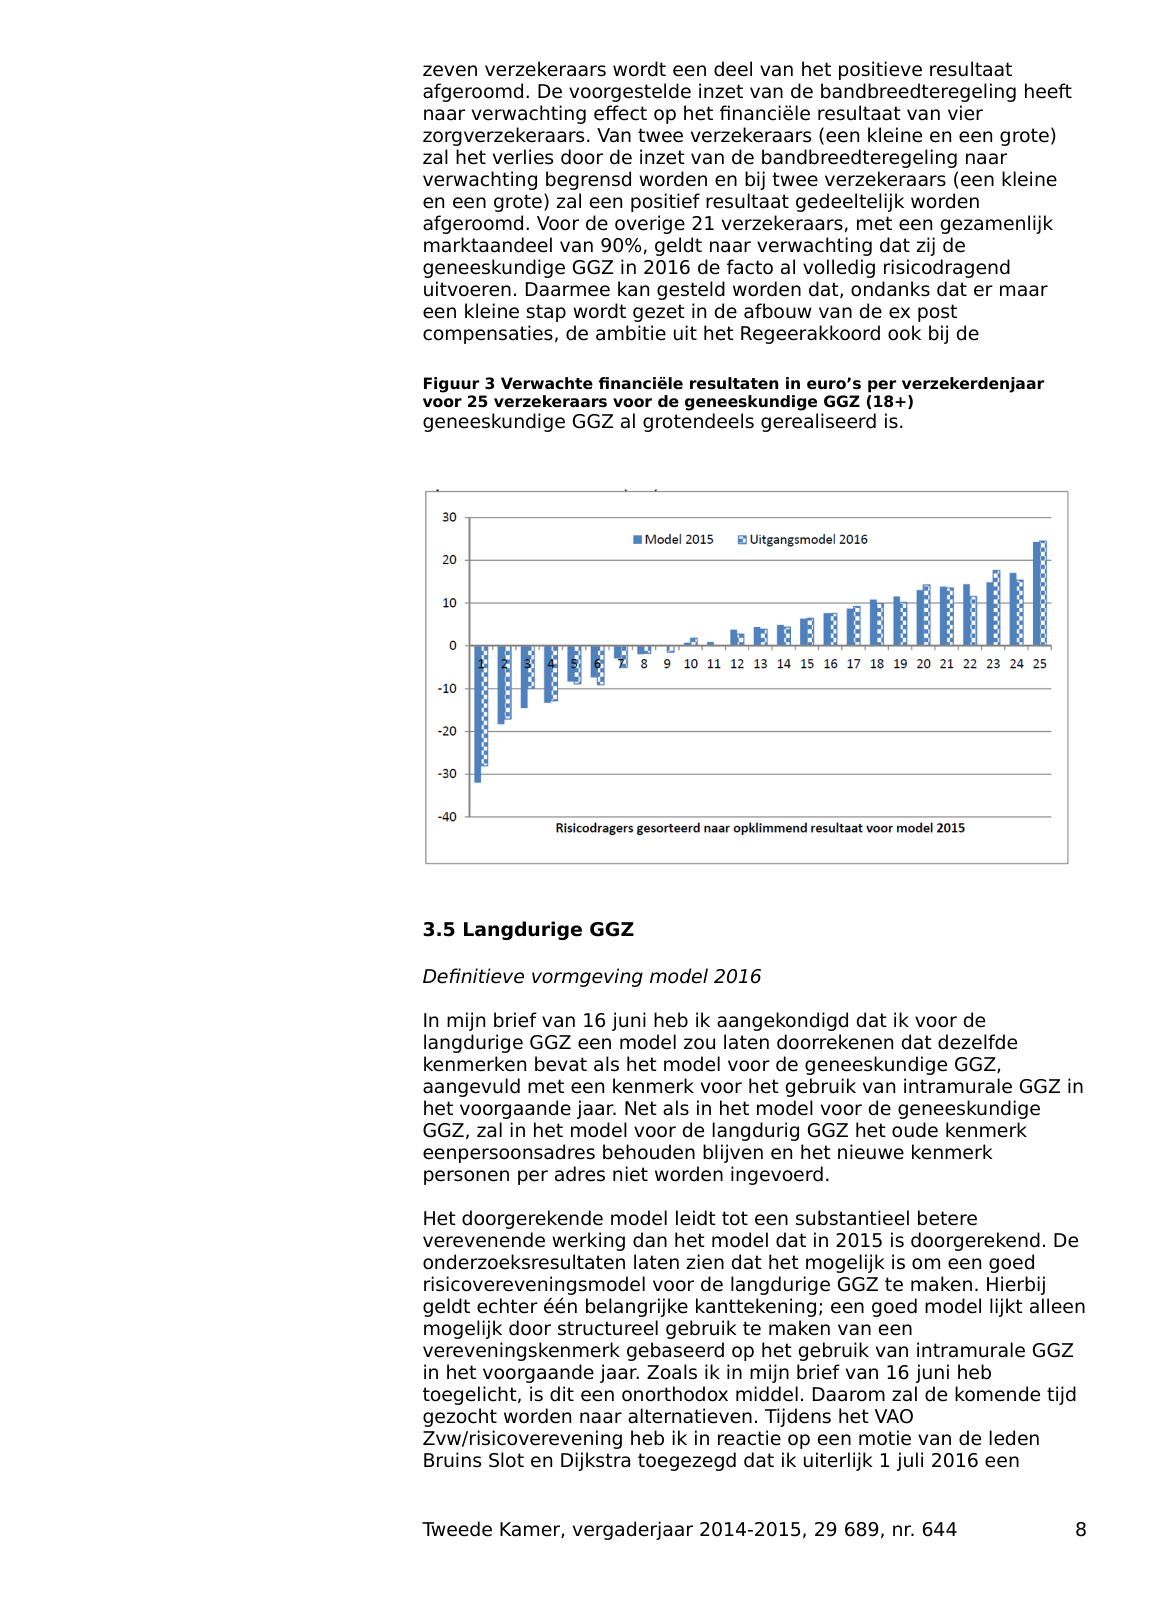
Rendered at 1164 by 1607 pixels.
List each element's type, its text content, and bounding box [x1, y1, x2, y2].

text Figuur 3 Verwachte financiële resultaten in euro’s per verzekerdenjaar voor 25 verzekeraars voor de geneeskundige GGZ (18+) [422, 375, 1072, 411]
text Het doorgerekende model leidt tot een substantieel betere verevenende werking dan het model dat in 2015 is doorgerekend. De onderzoeksresultaten laten zien dat het mogelijk is om een goed risicovereveningsmodel voor de langdurige GGZ te maken. Hierbij geldt echter één belangrijke kanttekening; een goed model lijkt alleen mogelijk door structureel gebruik te maken van een vereveningskenmerk gebaseerd op het gebruik van intramurale GGZ in het voorgaande jaar. Zoals ik in mijn brief van 16 juni heb toegelicht, is dit een onorthodox middel. Daarom zal de komende tijd gezocht worden naar alternatieven. Tijdens het VAO Zvw/risicoverevening heb ik in reactie op een motie van de leden Bruins Slot en Dijkstra toegezegd dat ik uiterlijk 1 juli 2016 een [422, 1208, 1087, 1472]
subtitle Definitieve vormgeving model 2016 [422, 966, 1087, 988]
subtitle 3.5 Langdurige GGZ [422, 919, 1087, 941]
text zeven verzekeraars wordt een deel van het positieve resultaat afgeroomd. De voorgestelde inzet van de bandbreedteregeling heeft naar verwachting effect op het financiële resultaat van vier zorgverzekeraars. Van twee verzekeraars (een kleine en een grote) zal het verlies door de inzet van de bandbreedteregeling naar verwachting begrensd worden en bij twee verzekeraars (een kleine en een grote) zal een positief resultaat gedeeltelijk worden afgeroomd. Voor de overige 21 verzekeraars, met een gezamenlijk marktaandeel van 90%, geldt naar verwachting dat zij de geneeskundige GGZ in 2016 de facto al volledig risicodragend uitvoeren. Daarmee kan gesteld worden dat, ondanks dat er maar een kleine stap wordt gezet in de afbouw van de ex post compensaties, de ambitie uit het Regeerakkoord ook bij de geneeskundige GGZ al grotendeels gerealiseerd is. [422, 59, 1087, 433]
text In mijn brief van 16 juni heb ik aangekondigd dat ik voor de langdurige GGZ een model zou laten doorrekenen dat dezelfde kenmerken bevat als het model voor de geneeskundige GGZ, aangevuld met een kenmerk voor het gebruik van intramurale GGZ in het voorgaande jaar. Net als in het model voor de geneeskundige GGZ, zal in het model voor de langdurig GGZ het oude kenmerk eenpersoonsadres behouden blijven en het nieuwe kenmerk personen per adres niet worden ingevoerd. [422, 1010, 1087, 1186]
picture [422, 488, 1072, 867]
